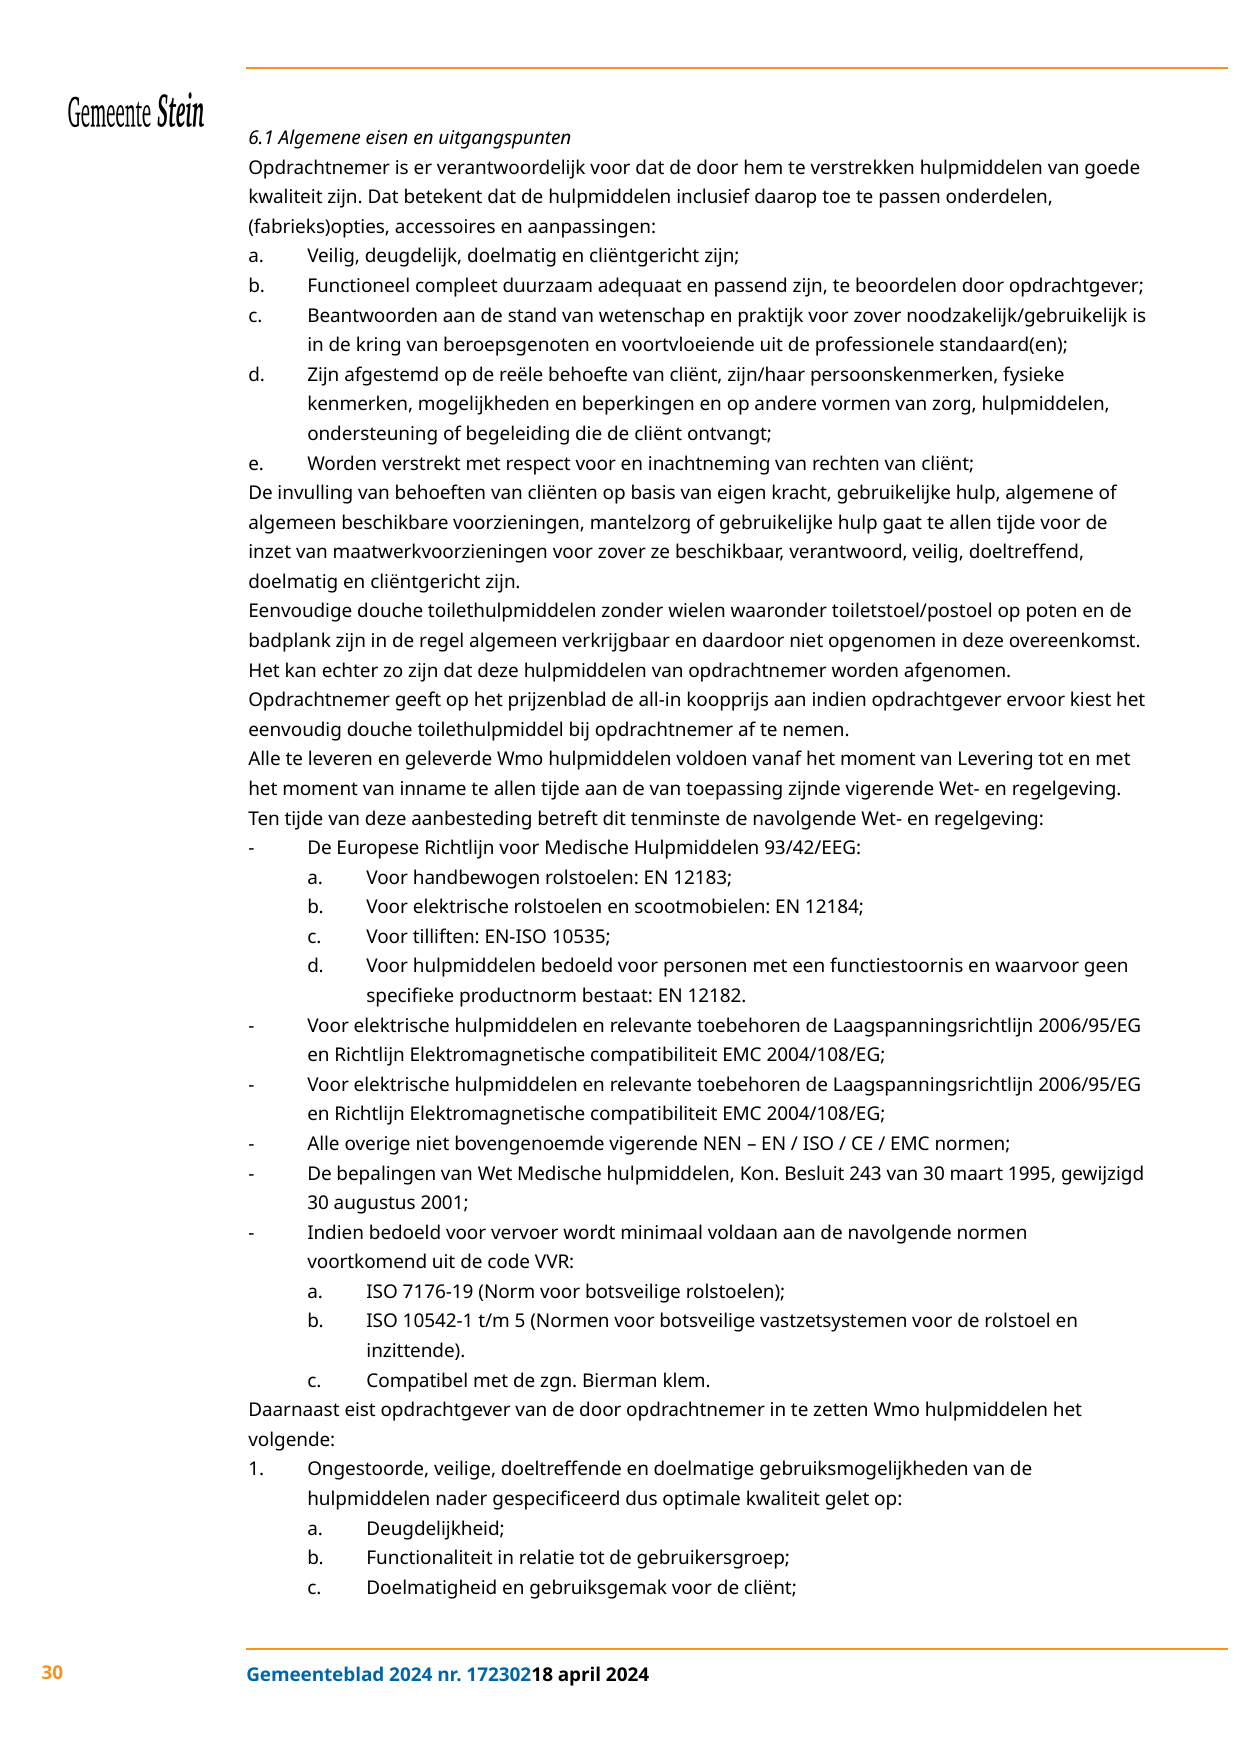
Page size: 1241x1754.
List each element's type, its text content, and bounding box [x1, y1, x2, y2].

list Worden verstrekt met respect voor en inachtneming van rechten van cliënt; [248, 450, 1152, 476]
text Alle te leveren en geleverde Wmo hulpmiddelen voldoen vanaf het moment van Levering tot en met het moment van inname te allen tijde aan de van toepassing zijnde vigerende Wet- en regelgeving. Ten tijde van deze aanbesteding betreft dit tenminste de navolgende Wet- en regelgeving: [248, 746, 1152, 831]
list Deugdelijkheid; [307, 1515, 1152, 1541]
list Voor tilliften: EN-ISO 10535; [307, 923, 1152, 949]
list Indien bedoeld voor vervoer wordt minimaal voldaan aan de navolgende normen voortkomend uit de code VVR: [248, 1219, 1152, 1274]
text Daarnaast eist opdrachtgever van de door opdrachtnemer in te zetten Wmo hulpmiddelen het volgende: [248, 1396, 1152, 1452]
list Doelmatigheid en gebruiksgemak voor de cliënt; [307, 1574, 1152, 1600]
list Voor elektrische hulpmiddelen en relevante toebehoren de Laagspanningsrichtlijn 2006/95/EG en Richtlijn Elektromagnetische compatibiliteit EMC 2004/108/EG; [248, 1012, 1152, 1067]
list Functioneel compleet duurzaam adequaat en passend zijn, te beoordelen door opdrachtgever; [248, 272, 1152, 298]
text Eenvoudige douche toilethulpmiddelen zonder wielen waaronder toiletstoel/postoel op poten en de badplank zijn in de regel algemeen verkrijgbaar en daardoor niet opgenomen in deze overeenkomst. Het kan echter zo zijn dat deze hulpmiddelen van opdrachtnemer worden afgenomen. Opdrachtnemer geeft op het prijzenblad de all-in koopprijs aan indien opdrachtgever ervoor kiest het eenvoudig douche toilethulpmiddel bij opdrachtnemer af te nemen. [248, 598, 1152, 742]
list De bepalingen van Wet Medische hulpmiddelen, Kon. Besluit 243 van 30 maart 1995, gewijzigd 30 augustus 2001; [248, 1160, 1152, 1215]
list ISO 7176-19 (Norm voor botsveilige rolstoelen); [307, 1278, 1152, 1304]
list Beantwoorden aan de stand van wetenschap en praktijk voor zover noodzakelijk/gebruikelijk is in de kring van beroepsgenoten en voortvloeiende uit de professionele standaard(en); [248, 302, 1152, 357]
list Voor hulpmiddelen bedoeld voor personen met een functiestoornis en waarvoor geen specifieke productnorm bestaat: EN 12182. [307, 953, 1152, 1008]
list Zijn afgestemd op de reële behoefte van cliënt, zijn/haar persoonskenmerken, fysieke kenmerken, mogelijkheden en beperkingen en op andere vormen van zorg, hulpmiddelen, ondersteuning of begeleiding die de cliënt ontvangt; [248, 361, 1152, 446]
text 6.1 Algemene eisen en uitgangspunten [248, 124, 1152, 150]
list Alle overige niet bovengenoemde vigerende NEN – EN / ISO / CE / EMC normen; [248, 1130, 1152, 1156]
list Ongestoorde, veilige, doeltreffende en doelmatige gebruiksmogelijkheden van de hulpmiddelen nader gespecificeerd dus optimale kwaliteit gelet op: [248, 1456, 1152, 1511]
list Voor elektrische rolstoelen en scootmobielen: EN 12184; [307, 893, 1152, 919]
picture [41, 47, 231, 172]
list Compatibel met de zgn. Bierman klem. [307, 1367, 1152, 1393]
list ISO 10542-1 t/m 5 (Normen voor botsveilige vastzetsystemen voor de rolstoel en inzittende). [307, 1308, 1152, 1363]
list De Europese Richtlijn voor Medische Hulpmiddelen 93/42/EEG: [248, 834, 1152, 860]
text De invulling van behoeften van cliënten op basis van eigen kracht, gebruikelijke hulp, algemene of algemeen beschikbare voorzieningen, mantelzorg of gebruikelijke hulp gaat te allen tijde voor de inzet van maatwerkvoorzieningen voor zover ze beschikbaar, verantwoord, veilig, doeltreffend, doelmatig en cliëntgericht zijn. [248, 479, 1152, 594]
text Opdrachtnemer is er verantwoordelijk voor dat de door hem te verstrekken hulpmiddelen van goede kwaliteit zijn. Dat betekent dat de hulpmiddelen inclusief daarop toe te passen onderdelen, (fabrieks)opties, accessoires en aanpassingen: [248, 154, 1152, 239]
list Veilig, deugdelijk, doelmatig en cliëntgericht zijn; [248, 243, 1152, 268]
list Functionaliteit in relatie tot de gebruikersgroep; [307, 1544, 1152, 1570]
list Voor elektrische hulpmiddelen en relevante toebehoren de Laagspanningsrichtlijn 2006/95/EG en Richtlijn Elektromagnetische compatibiliteit EMC 2004/108/EG; [248, 1071, 1152, 1126]
list Voor handbewogen rolstoelen: EN 12183; [307, 864, 1152, 890]
